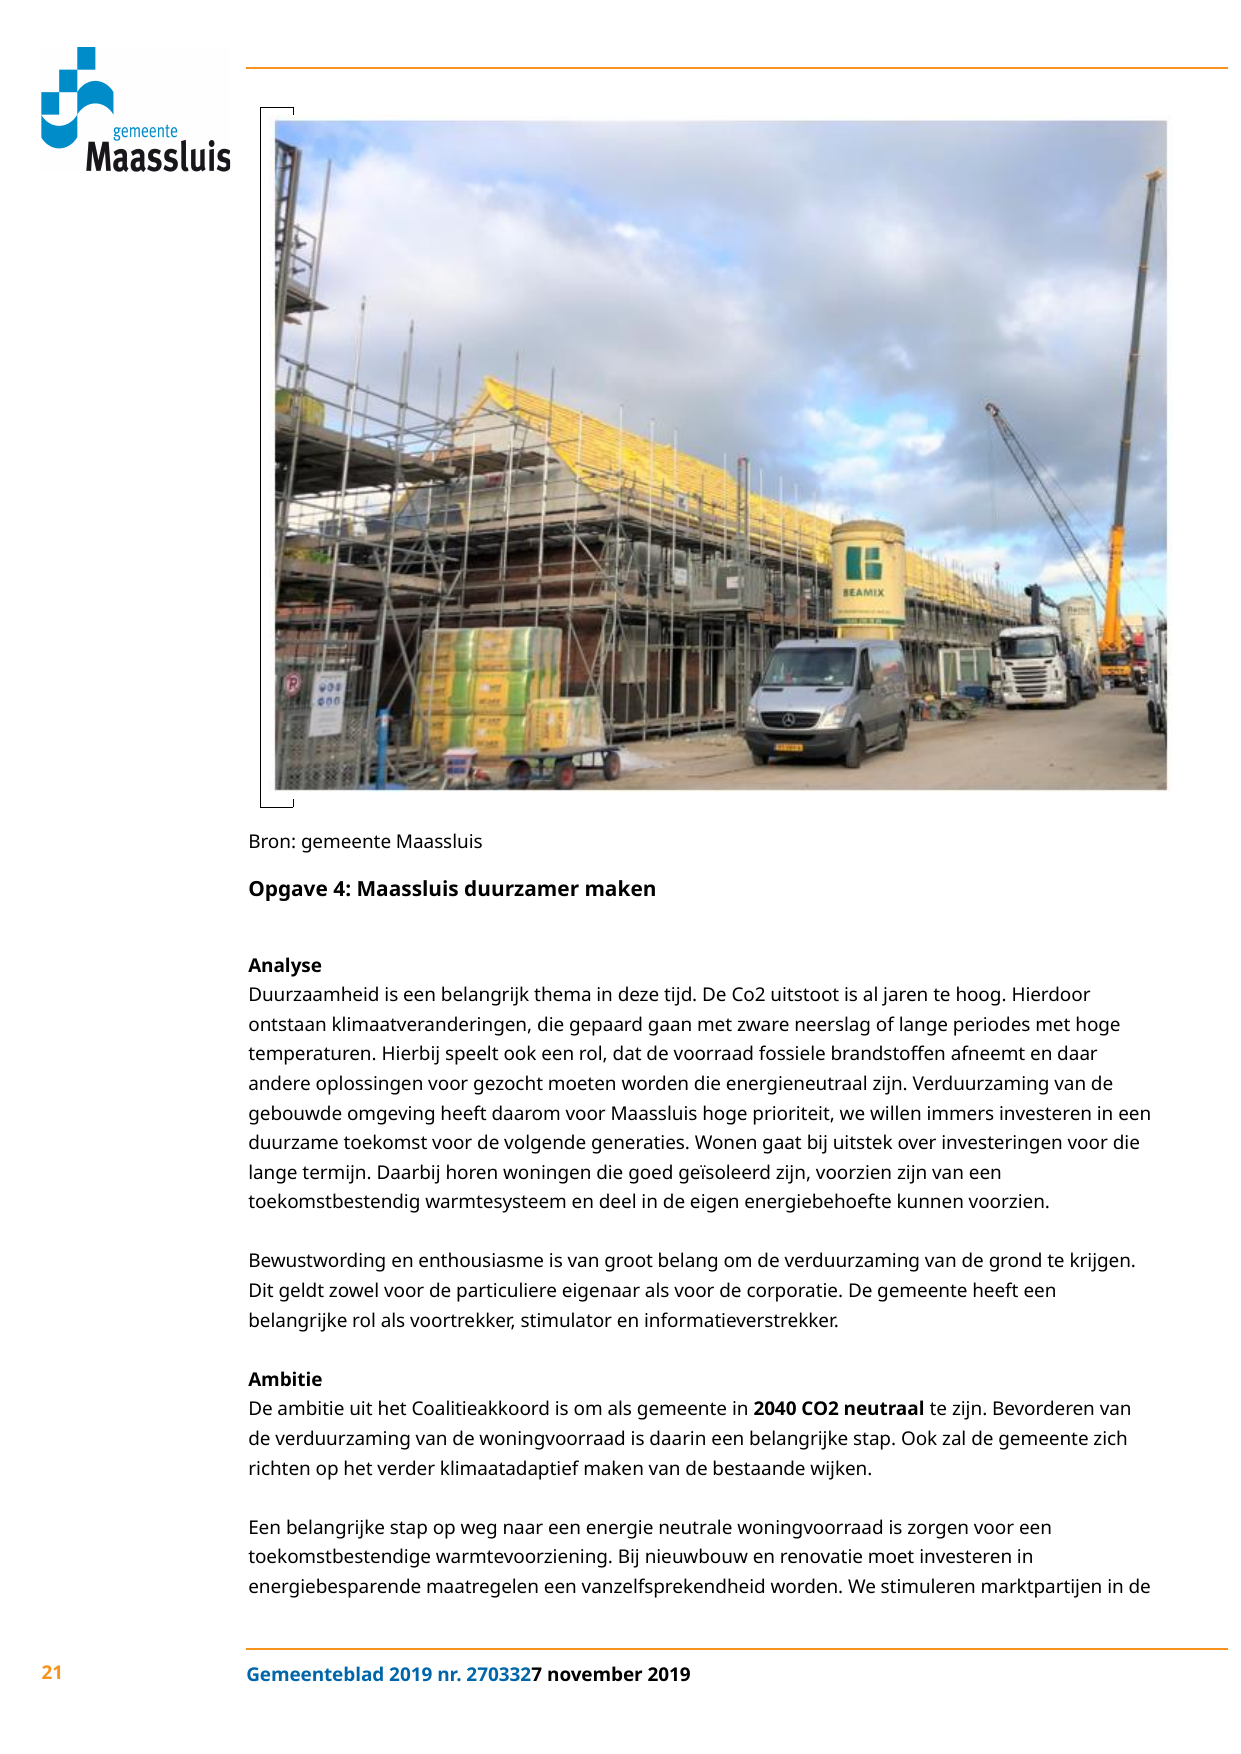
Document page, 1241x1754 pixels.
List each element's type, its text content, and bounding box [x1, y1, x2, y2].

text Duurzaamheid is een belangrijk thema in deze tijd. De Co2 uitstoot is al jaren te hoog. Hierdoor ontstaan klimaatveranderingen, die gepaard gaan met zware neerslag of lange periodes met hoge temperaturen. Hierbij speelt ook een rol, dat de voorraad fossiele brandstoffen afneemt en daar andere oplossingen voor gezocht moeten worden die energieneutraal zijn. Verduurzaming van de gebouwde omgeving heeft daarom voor Maassluis hoge prioriteit, we willen immers investeren in een duurzame toekomst voor de volgende generaties. Wonen gaat bij uitstek over investeringen voor die lange termijn. Daarbij horen woningen die goed geïsoleerd zijn, voorzien zijn van een toekomstbestendig warmtesysteem en deel in de eigen energiebehoefte kunnen voorzien. [248, 981, 1152, 1214]
text Analyse [248, 952, 1152, 977]
text Bewustwording en enthousiasme is van groot belang om de verduurzaming van de grond te krijgen. Dit geldt zowel voor de particuliere eigenaar als voor de corporatie. De gemeente heeft een belangrijke rol als voortrekker, stimulator en informatieverstrekker. [248, 1248, 1152, 1332]
picture [268, 115, 1173, 799]
text De ambitie uit het Coalitieakkoord is om als gemeente in 2040 CO2 neutraal te zijn. Bevorderen van de verduurzaming van de woningvoorraad is daarin een belangrijke stap. Ook zal de gemeente zich richten op het verder klimaatadaptief maken van de bestaande wijken. [248, 1396, 1152, 1480]
picture [41, 47, 231, 172]
text Opgave 4: Maassluis duurzamer maken [248, 874, 1152, 902]
text Een belangrijke stap op weg naar een energie neutrale woningvoorraad is zorgen voor een toekomstbestendige warmtevoorziening. Bij nieuwbouw en renovatie moet investeren in energiebesparende maatregelen een vanzelfsprekendheid worden. We stimuleren marktpartijen in de [248, 1514, 1152, 1599]
picture [41, 47, 77, 92]
text Ambitie [248, 1366, 1152, 1392]
text Bron: gemeente Maassluis [248, 828, 1152, 854]
